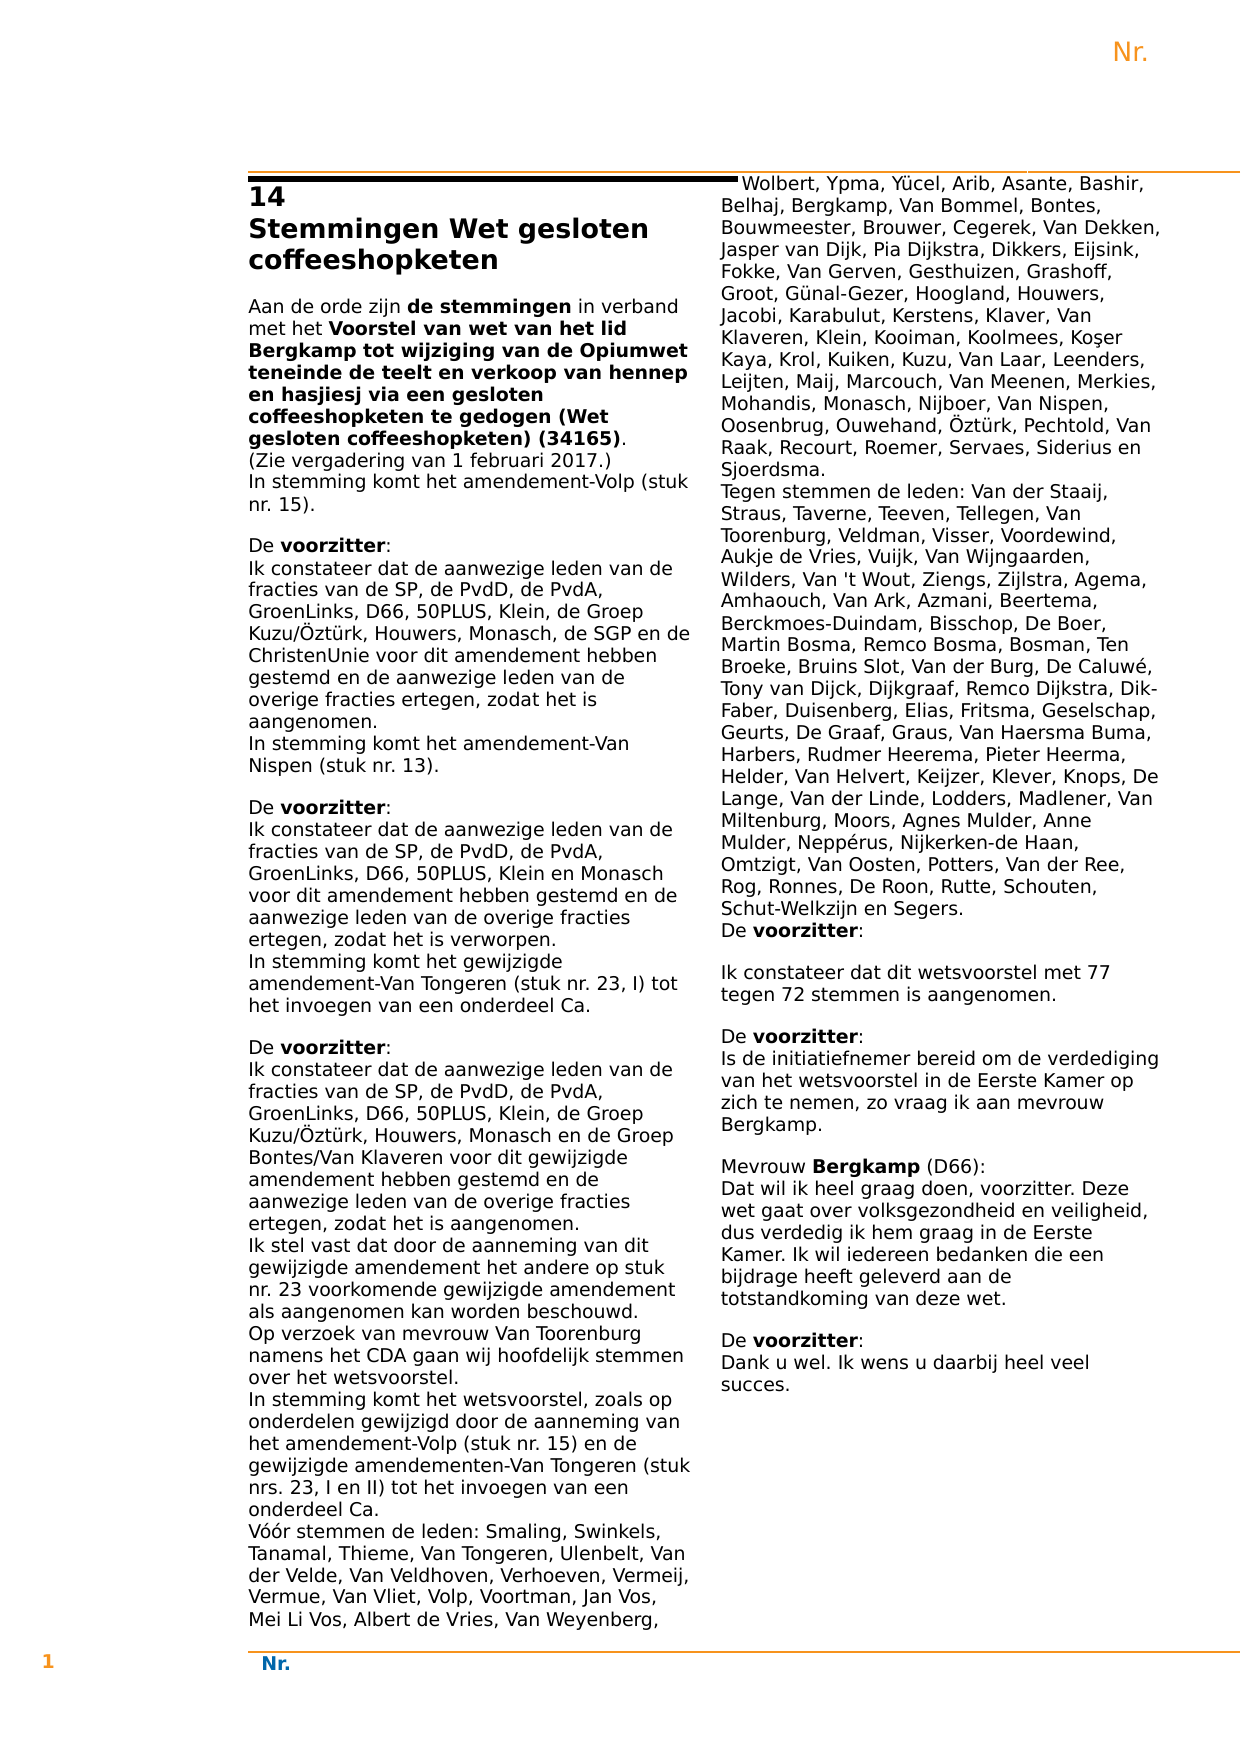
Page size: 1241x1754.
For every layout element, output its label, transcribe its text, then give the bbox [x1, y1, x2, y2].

text De voorzitter: [248, 1037, 691, 1059]
text In stemming komt het amendement-Van Nispen (stuk nr. 13). [248, 733, 691, 777]
text Ik constateer dat dit wetsvoorstel met 77 tegen 72 stemmen is aangenomen. [721, 962, 1163, 1006]
title 14 Stemmingen Wet gesloten coffeeshopketen [248, 182, 691, 276]
text De voorzitter: [721, 1026, 1163, 1048]
text Op verzoek van mevrouw Van Toorenburg namens het CDA gaan wij hoofdelijk stemmen over het wetsvoorstel. [248, 1323, 691, 1389]
text De voorzitter: [248, 535, 691, 557]
text Dank u wel. Ik wens u daarbij heel veel succes. [721, 1352, 1163, 1396]
text Dat wil ik heel graag doen, voorzitter. Deze wet gaat over volksgezondheid en veiligheid, dus verdedig ik hem graag in de Eerste Kamer. Ik wil iedereen bedanken die een bijdrage heeft geleverd aan de totstandkoming van deze wet. [721, 1178, 1163, 1310]
text Ik constateer dat de aanwezige leden van de fracties van de SP, de PvdD, de PvdA, GroenLinks, D66, 50PLUS, Klein, de Groep Kuzu/Öztürk, Houwers, Monasch en de Groep Bontes/Van Klaveren voor dit gewijzigde amendement hebben gestemd en de aanwezige leden van de overige fracties ertegen, zodat het is aangenomen. [248, 1059, 691, 1235]
text Ik constateer dat de aanwezige leden van de fracties van de SP, de PvdD, de PvdA, GroenLinks, D66, 50PLUS, Klein, de Groep Kuzu/Öztürk, Houwers, Monasch, de SGP en de ChristenUnie voor dit amendement hebben gestemd en de aanwezige leden van de overige fracties ertegen, zodat het is aangenomen. [248, 557, 691, 733]
text In stemming komt het wetsvoorstel, zoals op onderdelen gewijzigd door de aanneming van het amendement-Volp (stuk nr. 15) en de gewijzigde amendementen-Van Tongeren (stuk nrs. 23, I en II) tot het invoegen van een onderdeel Ca. [248, 1389, 691, 1521]
text In stemming komt het gewijzigde amendement-Van Tongeren (stuk nr. 23, I) tot het invoegen van een onderdeel Ca. [248, 951, 691, 1017]
text Mevrouw Bergkamp (D66): [721, 1156, 1163, 1178]
text De voorzitter: [721, 920, 1163, 942]
text De voorzitter: [248, 797, 691, 819]
text De voorzitter: [721, 1330, 1163, 1352]
text Tegen stemmen de leden: Van der Staaij, Straus, Taverne, Teeven, Tellegen, Van Toorenburg, Veldman, Visser, Voordewind, Aukje de Vries, Vuijk, Van Wijngaarden, Wilders, Van 't Wout, Ziengs, Zijlstra, Agema, Amhaouch, Van Ark, Azmani, Beertema, Berckmoes-Duindam, Bisschop, De Boer, Martin Bosma, Remco Bosma, Bosman, Ten Broeke, Bruins Slot, Van der Burg, De Caluwé, Tony van Dijck, Dijkgraaf, Remco Dijkstra, Dik-Faber, Duisenberg, Elias, Fritsma, Geselschap, Geurts, De Graaf, Graus, Van Haersma Buma, Harbers, Rudmer Heerema, Pieter Heerma, Helder, Van Helvert, Keijzer, Klever, Knops, De Lange, Van der Linde, Lodders, Madlener, Van Miltenburg, Moors, Agnes Mulder, Anne Mulder, Neppérus, Nijkerken-de Haan, Omtzigt, Van Oosten, Potters, Van der Ree, Rog, Ronnes, De Roon, Rutte, Schouten, Schut-Welkzijn en Segers. [721, 481, 1163, 920]
text In stemming komt het amendement-Volp (stuk nr. 15). [248, 471, 691, 515]
text Is de initiatiefnemer bereid om de verdediging van het wetsvoorstel in de Eerste Kamer op zich te nemen, zo vraag ik aan mevrouw Bergkamp. [721, 1048, 1163, 1136]
text Ik constateer dat de aanwezige leden van de fracties van de SP, de PvdD, de PvdA, GroenLinks, D66, 50PLUS, Klein en Monasch voor dit amendement hebben gestemd en de aanwezige leden van de overige fracties ertegen, zodat het is verworpen. [248, 819, 691, 951]
text Ik stel vast dat door de aanneming van dit gewijzigde amendement het andere op stuk nr. 23 voorkomende gewijzigde amendement als aangenomen kan worden beschouwd. [248, 1235, 691, 1323]
text Vóór stemmen de leden: Smaling, Swinkels, Tanamal, Thieme, Van Tongeren, Ulenbelt, Van der Velde, Van Veldhoven, Verhoeven, Vermeij, Vermue, Van Vliet, Volp, Voortman, Jan Vos, Mei Li Vos, Albert de Vries, Van Weyenberg, [248, 1521, 691, 1630]
text (Zie vergadering van 1 februari 2017.) [248, 449, 691, 471]
text Wolbert, Ypma, Yücel, Arib, Asante, Bashir, Belhaj, Bergkamp, Van Bommel, Bontes, Bouwmeester, Brouwer, Cegerek, Van Dekken, Jasper van Dijk, Pia Dijkstra, Dikkers, Eijsink, Fokke, Van Gerven, Gesthuizen, Grashoff, Groot, Günal-Gezer, Hoogland, Houwers, Jacobi, Karabulut, Kerstens, Klaver, Van Klaveren, Klein, Kooiman, Koolmees, Koşer Kaya, Krol, Kuiken, Kuzu, Van Laar, Leenders, Leijten, Maij, Marcouch, Van Meenen, Merkies, Mohandis, Monasch, Nijboer, Van Nispen, Oosenbrug, Ouwehand, Öztürk, Pechtold, Van Raak, Recourt, Roemer, Servaes, Siderius en Sjoerdsma. [721, 173, 1163, 481]
text Aan de orde zijn de stemmingen in verband met het Voorstel van wet van het lid Bergkamp tot wijziging van de Opiumwet teneinde de teelt en verkoop van hennep en hasjiesj via een gesloten coffeeshopketen te gedogen (Wet gesloten coffeeshopketen) (34165). [248, 296, 691, 449]
